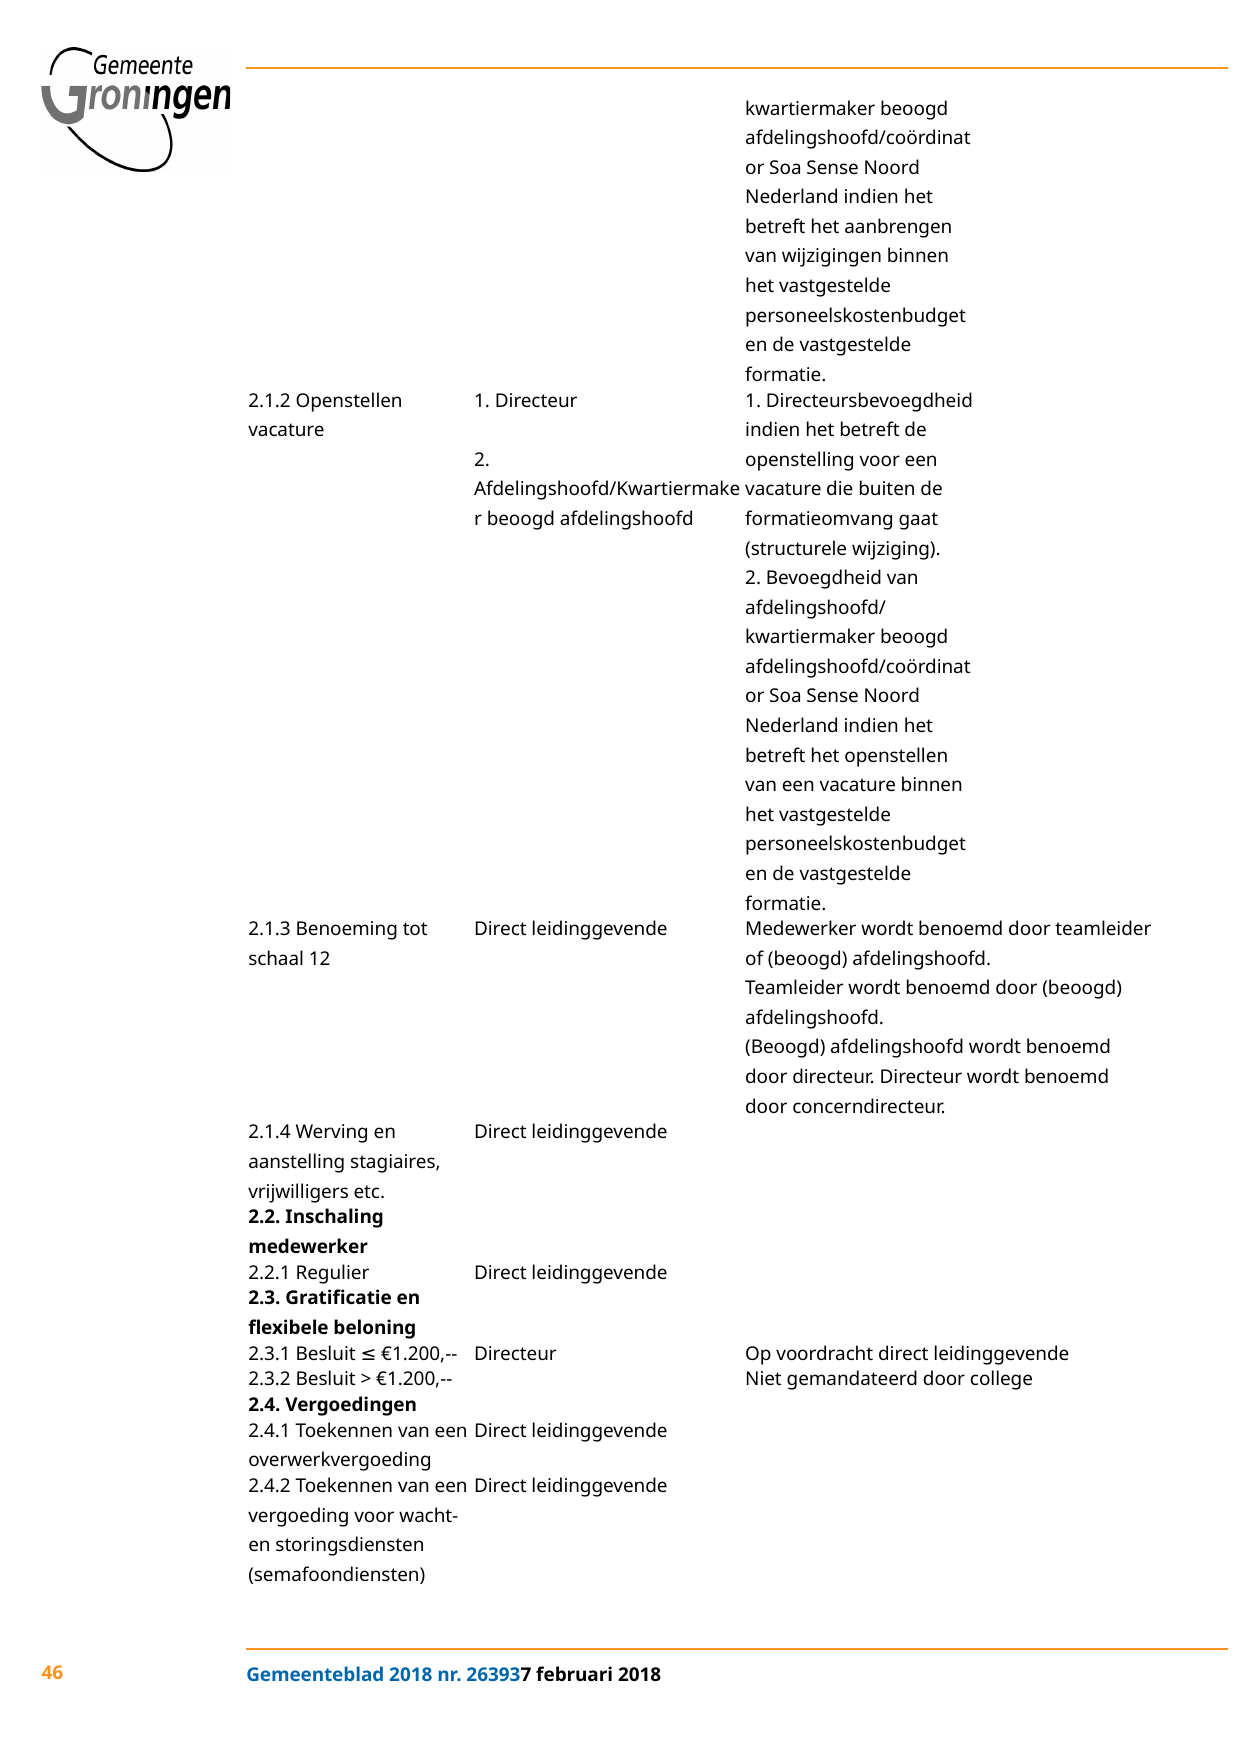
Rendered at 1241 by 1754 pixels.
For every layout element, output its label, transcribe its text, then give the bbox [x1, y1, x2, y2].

table_cell [474, 1391, 745, 1417]
table_cell 1. Directeursbevoegdheid indien het betreft de openstelling voor een vacature die buiten de formatieomvang gaat (structurele wijziging). 2. Bevoegdheid van afdelingshoofd/ kwartiermaker beoogd afdelingshoofd/coördinator Soa Sense Noord Nederland indien het betreft het openstellen van een vacature binnen het vastgestelde personeelskostenbudget en de vastgestelde formatie. [745, 387, 978, 915]
table_cell 2.3.2 Besluit > €1.200,-- [248, 1366, 474, 1391]
table_cell Niet gemandateerd door college [745, 1366, 1152, 1391]
table_cell [474, 1366, 745, 1391]
table_cell [745, 1259, 1152, 1284]
table_cell kwartiermaker beoogd afdelingshoofd/coördinator Soa Sense Noord Nederland indien het betreft het aanbrengen van wijzigingen binnen het vastgestelde personeelskostenbudget en de vastgestelde formatie. [745, 95, 978, 387]
table_cell [745, 1473, 1152, 1587]
table_cell [745, 1119, 1152, 1203]
table_cell Op voordracht direct leidinggevende [745, 1340, 1152, 1366]
table_cell 2.3. Gratificatie en flexibele beloning [248, 1285, 474, 1340]
table_cell [745, 1417, 1152, 1472]
table_cell 2.1.2 Openstellen vacature [248, 387, 474, 915]
table_cell Direct leidinggevende [474, 1417, 745, 1472]
table_cell 2.4.2 Toekennen van een vergoeding voor wacht- en storingsdiensten (semafoondiensten) [248, 1473, 474, 1587]
table_cell [248, 95, 474, 387]
table_cell 2.2.1 Regulier [248, 1259, 474, 1284]
table_cell Medewerker wordt benoemd door teamleider of (beoogd) afdelingshoofd. Teamleider wordt benoemd door (beoogd) afdelingshoofd. (Beoogd) afdelingshoofd wordt benoemd door directeur. Directeur wordt benoemd door concerndirecteur. [745, 915, 1152, 1119]
picture [41, 47, 231, 172]
table_cell Directeur [474, 1340, 745, 1366]
table_cell [745, 1285, 1152, 1340]
table_cell [745, 1391, 1152, 1417]
table_cell 2.4. Vergoedingen [248, 1391, 474, 1417]
table_cell 2.3.1 Besluit ≤ €1.200,-- [248, 1340, 474, 1366]
table_cell Direct leidinggevende [474, 1119, 745, 1203]
table_cell [474, 95, 745, 387]
table_cell 2.2. Inschaling medewerker [248, 1204, 474, 1259]
table_cell Direct leidinggevende [474, 1259, 745, 1284]
table_cell 2.4.1 Toekennen van een overwerkvergoeding [248, 1417, 474, 1472]
table_cell [474, 1285, 745, 1340]
table_cell 2.1.4 Werving en aanstelling stagiaires, vrijwilligers etc. [248, 1119, 474, 1203]
table_cell Direct leidinggevende [474, 915, 745, 1119]
table_cell Direct leidinggevende [474, 1473, 745, 1587]
table_cell 2.1.3 Benoeming tot schaal 12 [248, 915, 474, 1119]
table_cell 1. Directeur 2. Afdelingshoofd/Kwartiermaker beoogd afdelingshoofd [474, 387, 745, 915]
table_cell [745, 1204, 1152, 1259]
table_cell [474, 1204, 745, 1259]
